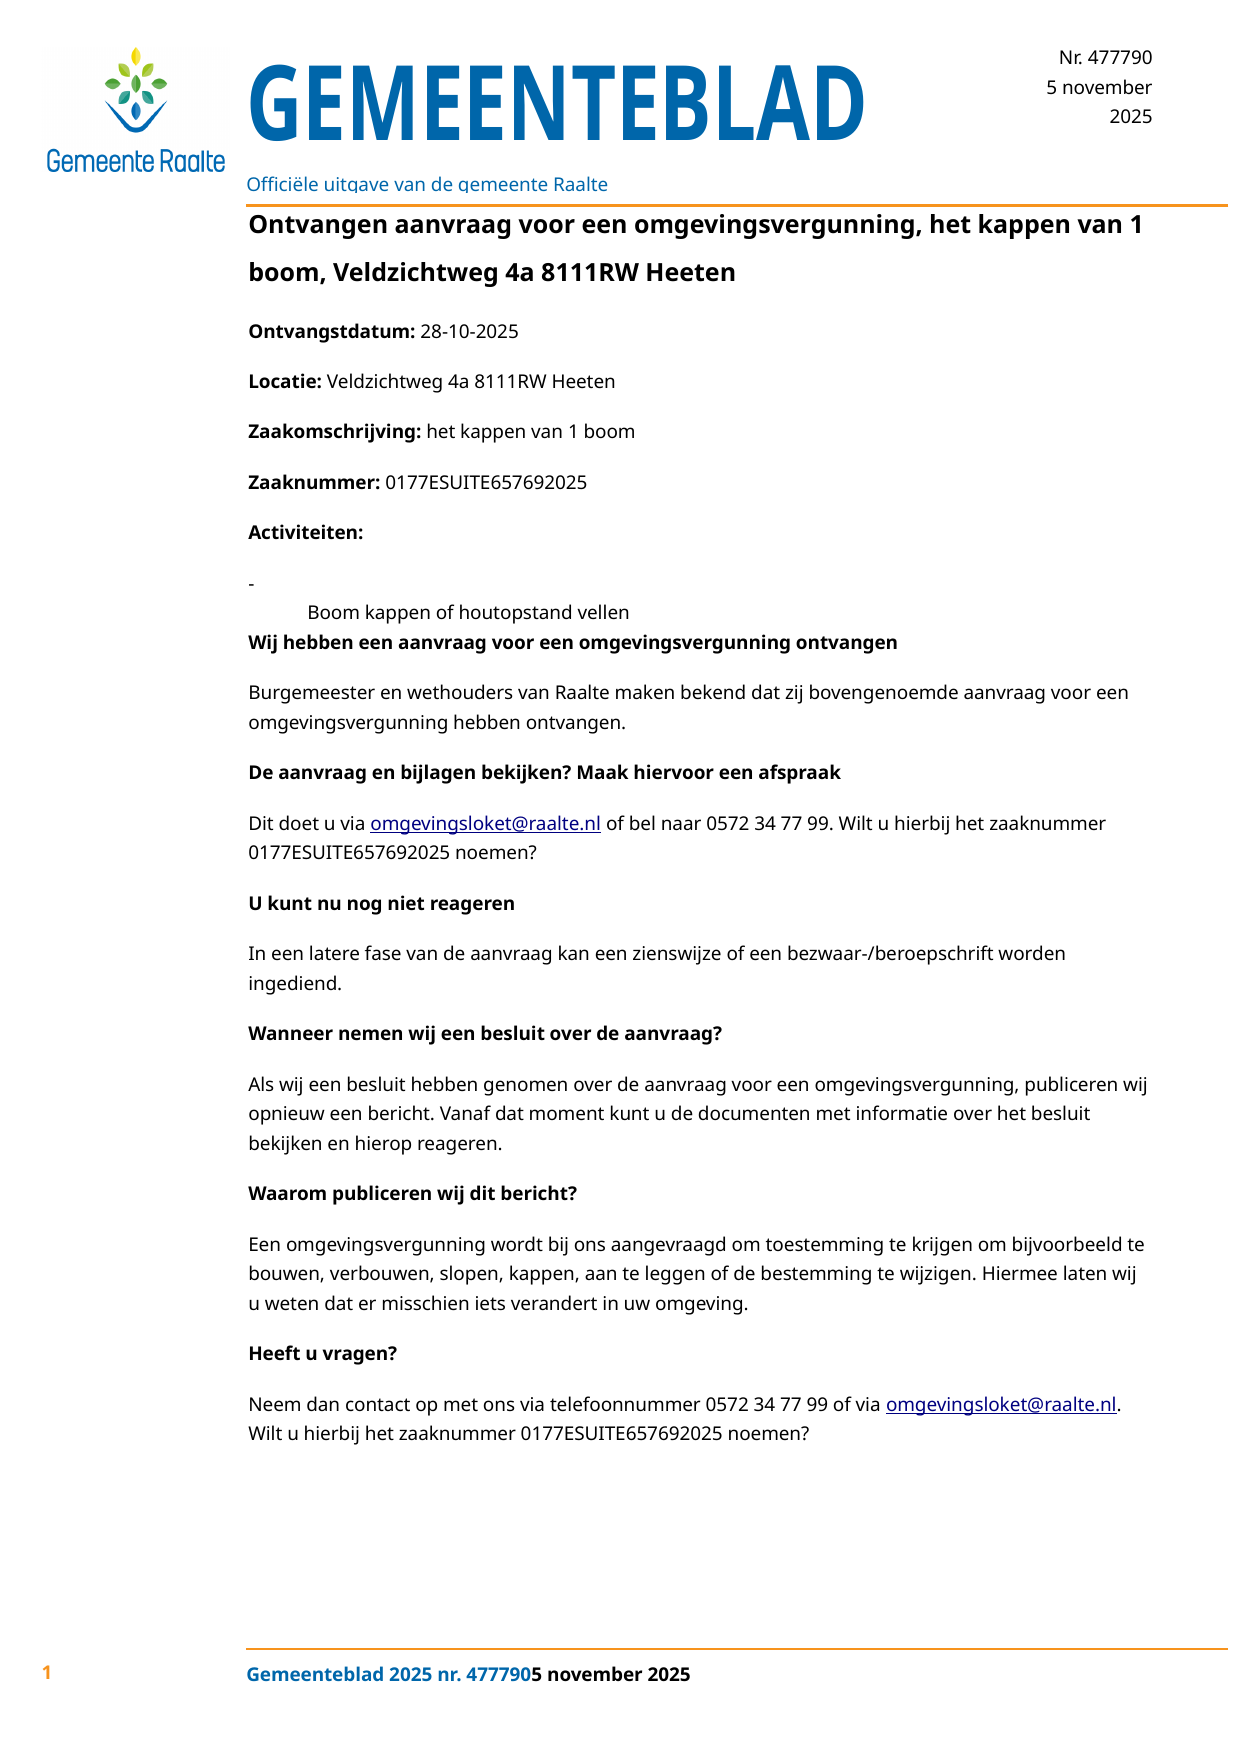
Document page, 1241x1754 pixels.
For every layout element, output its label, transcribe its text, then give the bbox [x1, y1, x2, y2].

text Activiteiten: [248, 519, 1152, 545]
text In een latere fase van de aanvraag kan een zienswijze of een bezwaar-/beroepschrift worden ingediend. [248, 940, 1152, 996]
text Ontvangen aanvraag voor een omgevingsvergunning, het kappen van 1 boom, Veldzichtweg 4a 8111RW Heeten [248, 207, 1152, 288]
text Neem dan contact op met ons via telefoonnummer 0572 34 77 99 of via omgevingsloket@raalte.nl. Wilt u hierbij het zaaknummer 0177ESUITE657692025 noemen? [248, 1391, 1152, 1446]
text Zaakomschrijving: het kappen van 1 boom [248, 419, 1152, 444]
text Heeft u vragen? [248, 1340, 1152, 1366]
list Boom kappen of houtopstand vellen [248, 599, 1152, 625]
text Wanneer nemen wij een besluit over de aanvraag? [248, 1020, 1152, 1046]
text Een omgevingsvergunning wordt bij ons aangevraagd om toestemming te krijgen om bijvoorbeeld te bouwen, verbouwen, slopen, kappen, aan te leggen of de bestemming te wijzigen. Hiermee laten wij u weten dat er misschien iets verandert in uw omgeving. [248, 1231, 1152, 1316]
text Burgemeester en wethouders van Raalte maken bekend dat zij bovengenoemde aanvraag voor een omgevingsvergunning hebben ontvangen. [248, 679, 1152, 735]
text Als wij een besluit hebben genomen over de aanvraag voor een omgevingsvergunning, publiceren wij opnieuw een bericht. Vanaf dat moment kunt u de documenten met informatie over het besluit bekijken en hierop reageren. [248, 1071, 1152, 1156]
text Locatie: Veldzichtweg 4a 8111RW Heeten [248, 368, 1152, 394]
text Waarom publiceren wij dit bericht? [248, 1180, 1152, 1206]
text Ontvangstdatum: 28-10-2025 [248, 318, 1152, 344]
text U kunt nu nog niet reageren [248, 890, 1152, 916]
text Zaaknummer: 0177ESUITE657692025 [248, 469, 1152, 495]
text De aanvraag en bijlagen bekijken? Maak hiervoor een afspraak [248, 759, 1152, 785]
text Dit doet u via omgevingsloket@raalte.nl of bel naar 0572 34 77 99. Wilt u hierbij het zaaknummer 0177ESUITE657692025 noemen? [248, 810, 1152, 865]
picture [41, 47, 231, 172]
text Wij hebben een aanvraag voor een omgevingsvergunning ontvangen [248, 629, 1152, 655]
